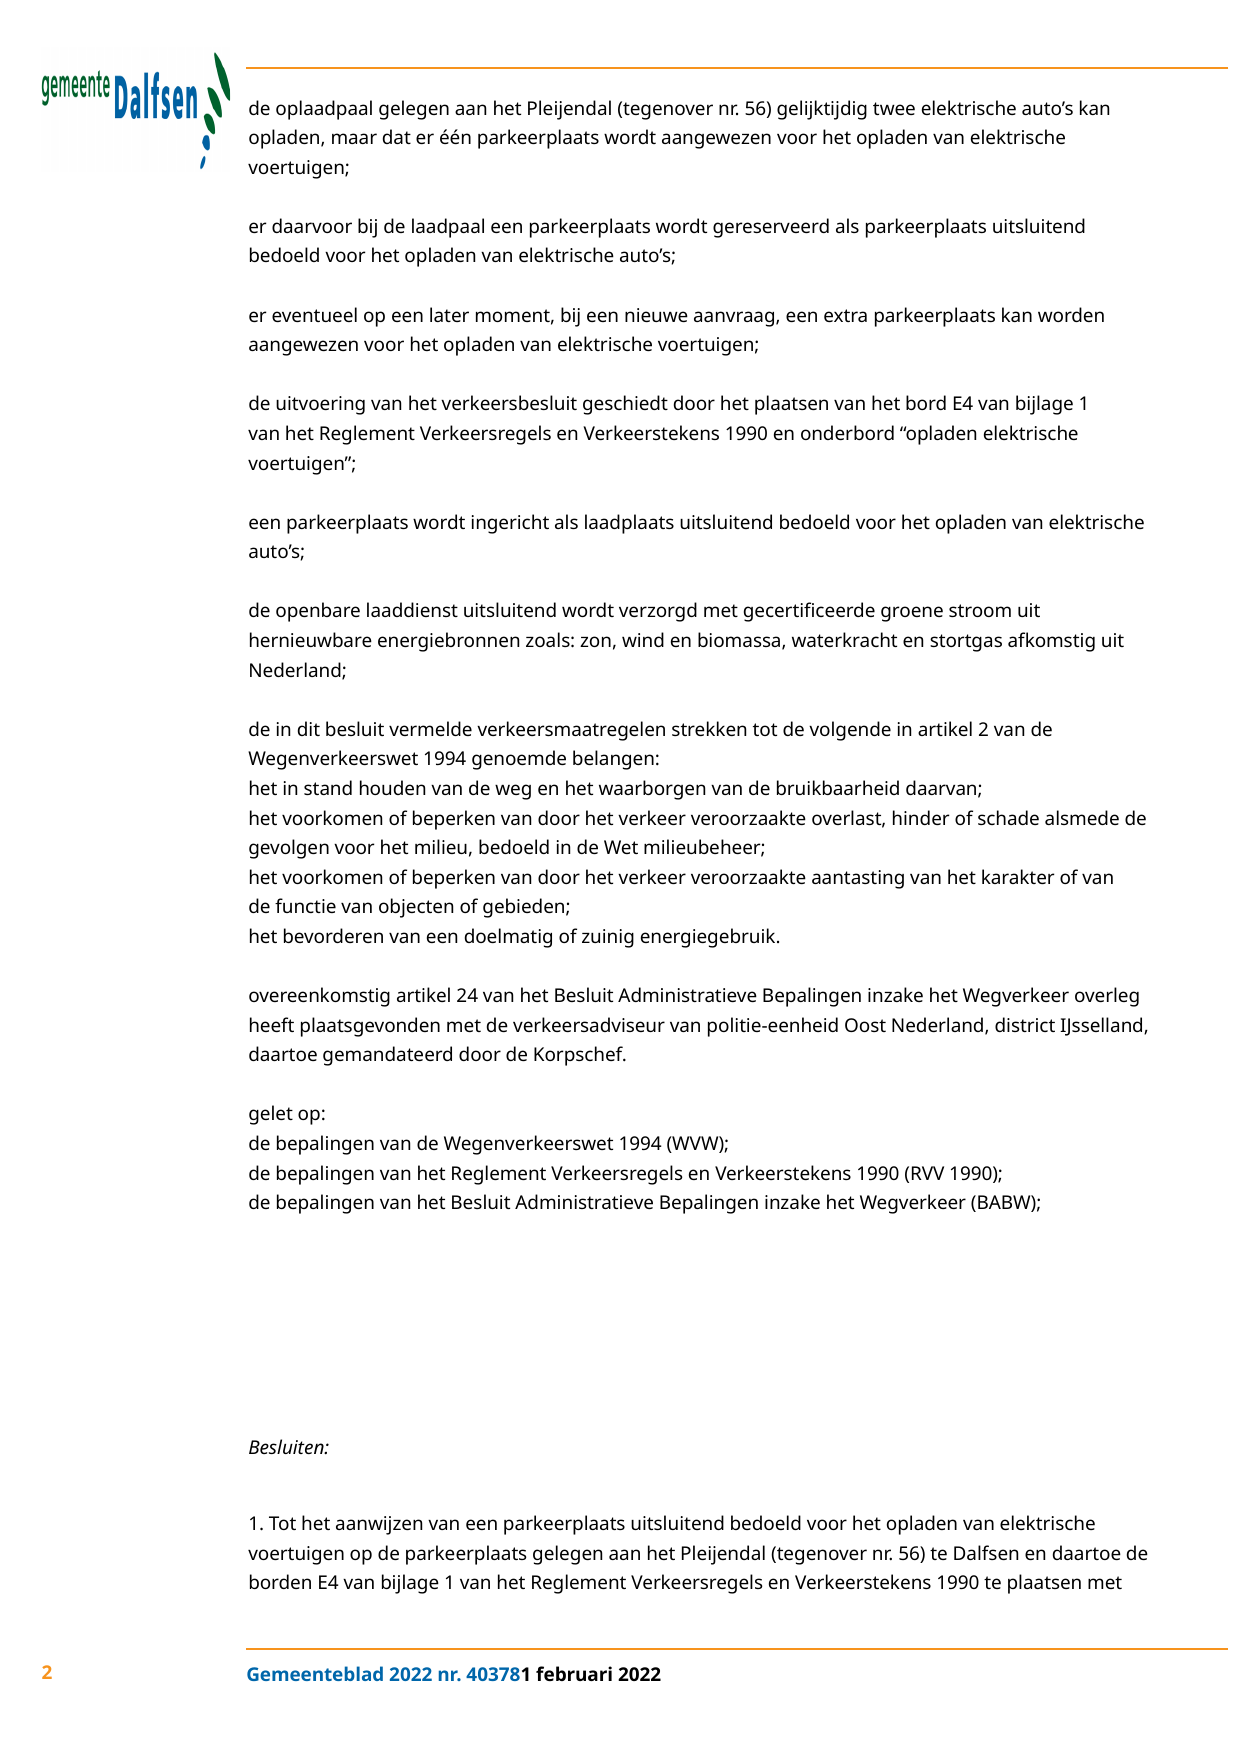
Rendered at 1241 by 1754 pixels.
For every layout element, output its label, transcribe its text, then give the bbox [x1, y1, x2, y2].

text gelet op: [248, 1101, 1152, 1126]
text de oplaadpaal gelegen aan het Pleijendal (tegenover nr. 56) gelijktijdig twee elektrische auto’s kan opladen, maar dat er één parkeerplaats wordt aangewezen voor het opladen van elektrische voertuigen; [248, 95, 1152, 180]
text het bevorderen van een doelmatig of zuinig energiegebruik. [248, 923, 1152, 949]
text er daarvoor bij de laadpaal een parkeerplaats wordt gereserveerd als parkeerplaats uitsluitend bedoeld voor het opladen van elektrische auto’s; [248, 213, 1152, 268]
text de openbare laaddienst uitsluitend wordt verzorgd met gecertificeerde groene stroom uit hernieuwbare energiebronnen zoals: zon, wind en biomassa, waterkracht en stortgas afkomstig uit [248, 598, 1152, 653]
text van het Reglement Verkeersregels en Verkeerstekens 1990 en onderbord “opladen elektrische [248, 420, 1152, 446]
text Besluiten: [248, 1434, 1152, 1460]
text er eventueel op een later moment, bij een nieuwe aanvraag, een extra parkeerplaats kan worden aangewezen voor het opladen van elektrische voertuigen; [248, 302, 1152, 357]
text het in stand houden van de weg en het waarborgen van de bruikbaarheid daarvan; [248, 775, 1152, 801]
text de functie van objecten of gebieden; [248, 893, 1152, 919]
text de bepalingen van het Besluit Administratieve Bepalingen inzake het Wegverkeer (BABW); [248, 1189, 1152, 1215]
text de bepalingen van de Wegenverkeerswet 1994 (WVW); [248, 1130, 1152, 1156]
text de uitvoering van het verkeersbesluit geschiedt door het plaatsen van het bord E4 van bijlage 1 [248, 391, 1152, 416]
text de in dit besluit vermelde verkeersmaatregelen strekken tot de volgende in artikel 2 van de Wegenverkeerswet 1994 genoemde belangen: [248, 716, 1152, 771]
text overeenkomstig artikel 24 van het Besluit Administratieve Bepalingen inzake het Wegverkeer overleg heeft plaatsgevonden met de verkeersadviseur van politie-eenheid Oost Nederland, district IJsselland, daartoe gemandateerd door de Korpschef. [248, 982, 1152, 1067]
text voertuigen”; [248, 450, 1152, 476]
text het voorkomen of beperken van door het verkeer veroorzaakte aantasting van het karakter of van [248, 864, 1152, 890]
text een parkeerplaats wordt ingericht als laadplaats uitsluitend bedoeld voor het opladen van elektrische auto’s; [248, 509, 1152, 564]
picture [41, 47, 231, 172]
text 1. Tot het aanwijzen van een parkeerplaats uitsluitend bedoeld voor het opladen van elektrische voertuigen op de parkeerplaats gelegen aan het Pleijendal (tegenover nr. 56) te Dalfsen en daartoe de borden E4 van bijlage 1 van het Reglement Verkeersregels en Verkeerstekens 1990 te plaatsen met [248, 1510, 1152, 1595]
text de bepalingen van het Reglement Verkeersregels en Verkeerstekens 1990 (RVV 1990); [248, 1160, 1152, 1186]
text Nederland; [248, 657, 1152, 683]
text het voorkomen of beperken van door het verkeer veroorzaakte overlast, hinder of schade alsmede de gevolgen voor het milieu, bedoeld in de Wet milieubeheer; [248, 805, 1152, 860]
